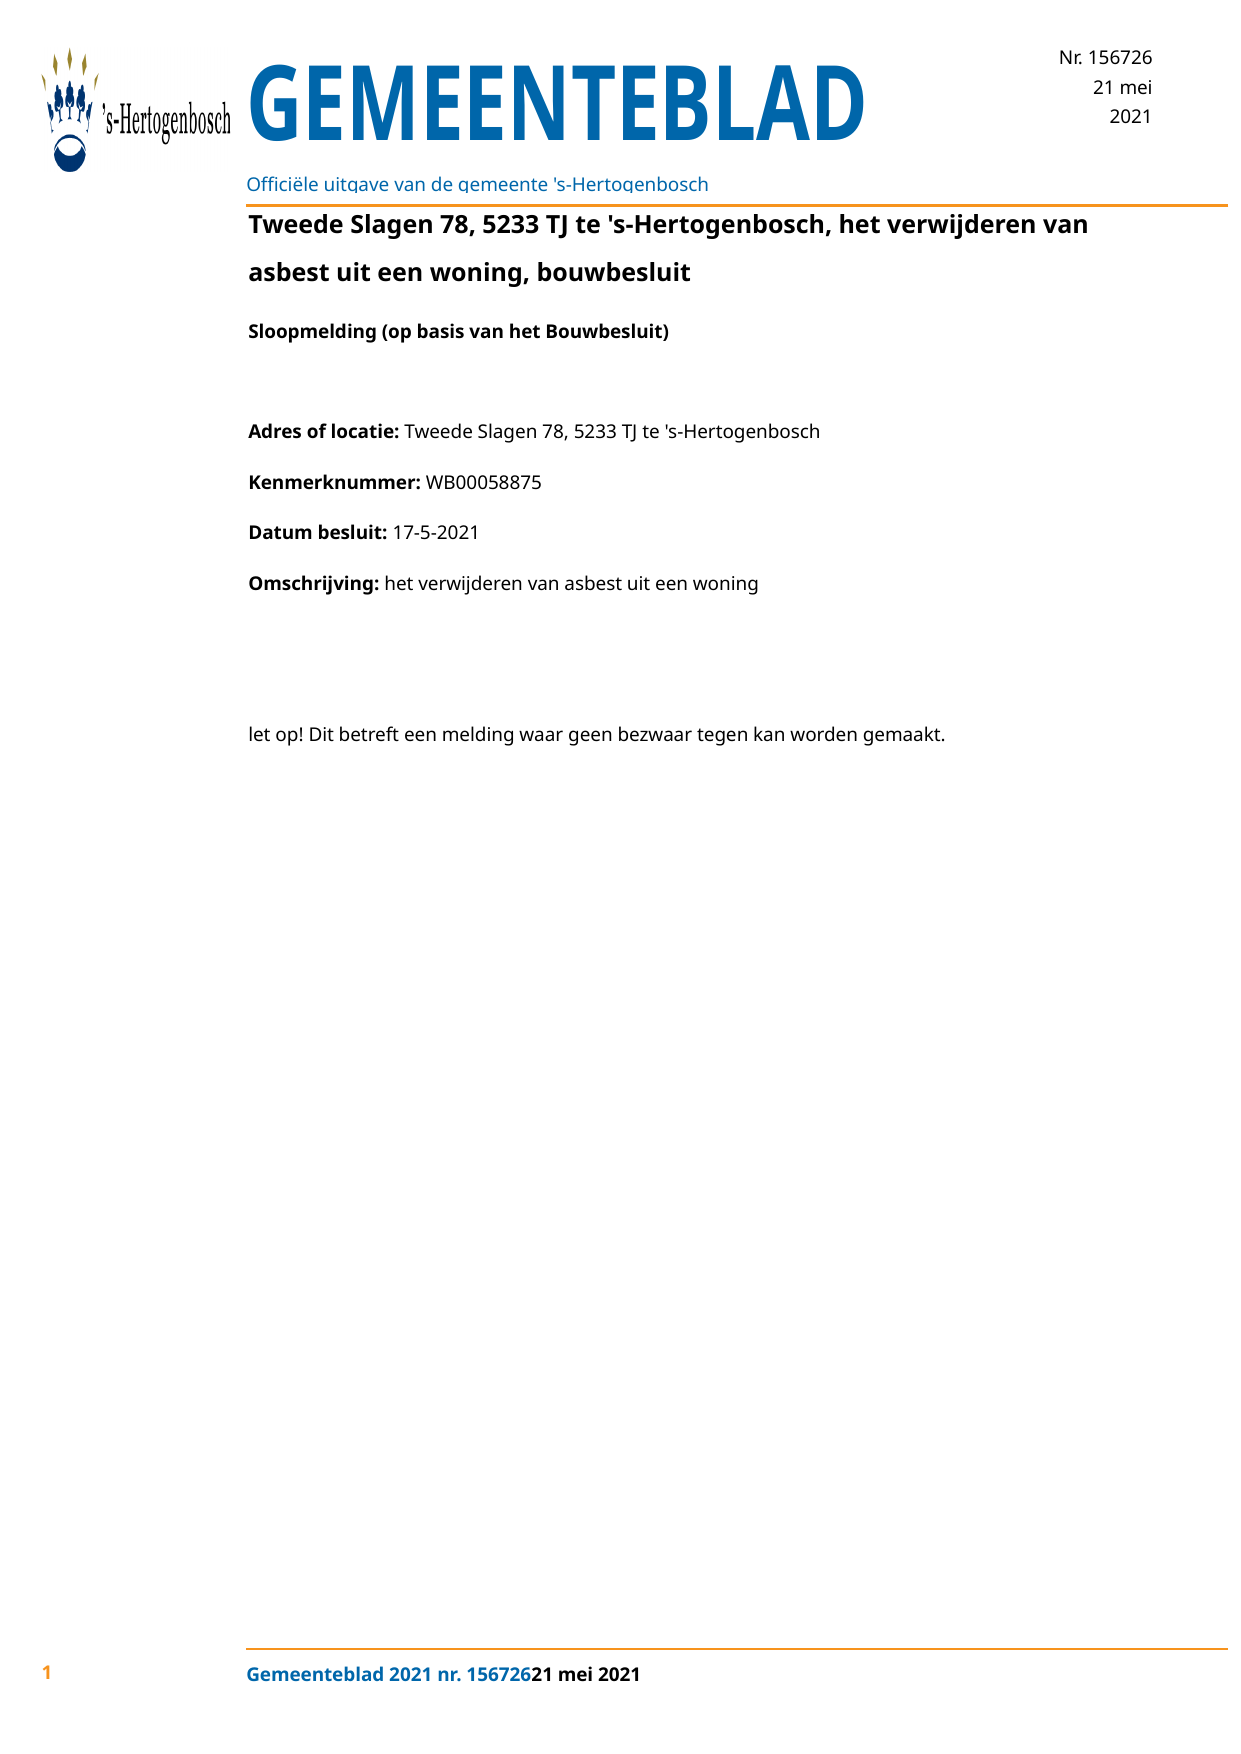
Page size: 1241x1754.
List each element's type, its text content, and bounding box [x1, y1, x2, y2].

picture [41, 47, 231, 172]
text Adres of locatie: Tweede Slagen 78, 5233 TJ te 's-Hertogenbosch [248, 419, 1152, 444]
text Datum besluit: 17-5-2021 [248, 519, 1152, 545]
text Tweede Slagen 78, 5233 TJ te 's-Hertogenbosch, het verwijderen van asbest uit een woning, bouwbesluit [248, 207, 1152, 288]
text Sloopmelding (op basis van het Bouwbesluit) [248, 318, 1152, 344]
text let op! Dit betreft een melding waar geen bezwaar tegen kan worden gemaakt. [248, 721, 1152, 747]
text Omschrijving: het verwijderen van asbest uit een woning [248, 570, 1152, 596]
text Kenmerknummer: WB00058875 [248, 469, 1152, 495]
